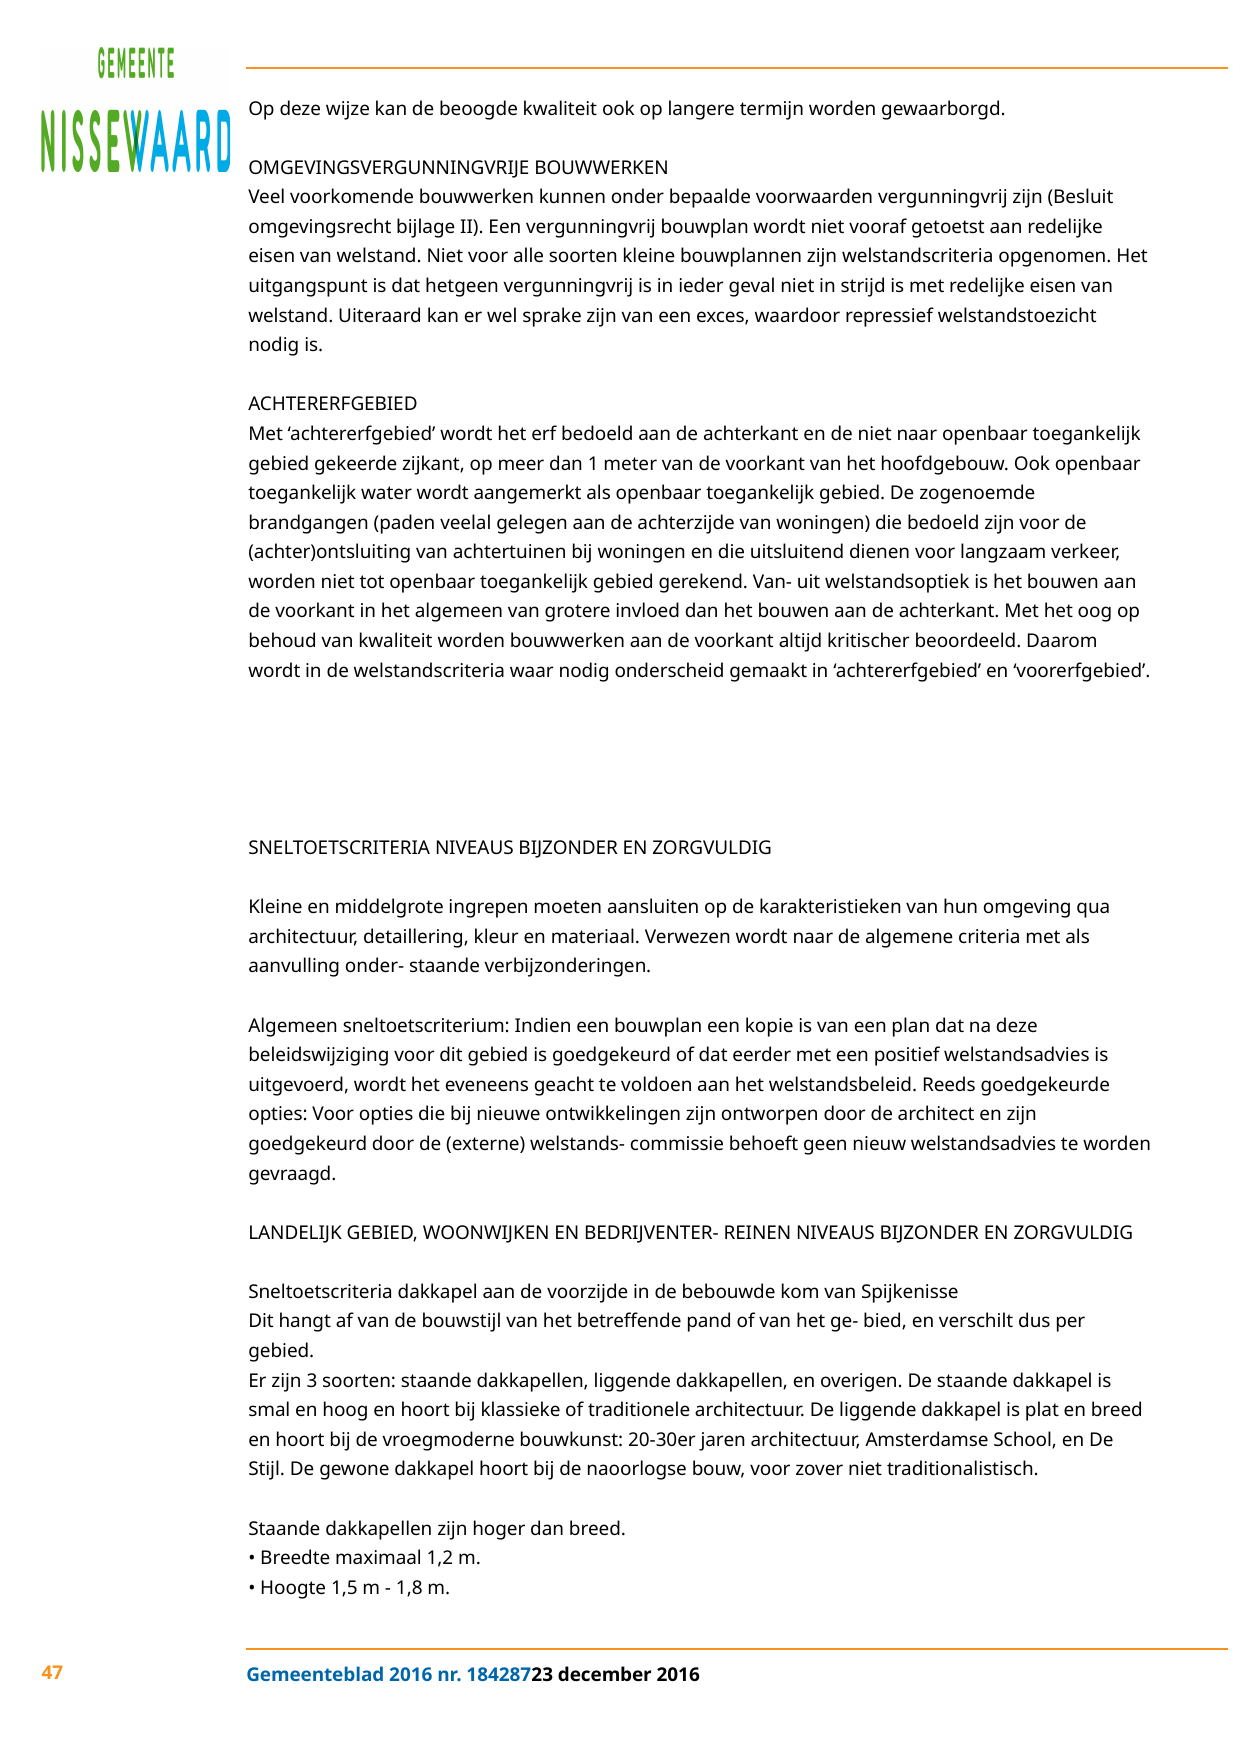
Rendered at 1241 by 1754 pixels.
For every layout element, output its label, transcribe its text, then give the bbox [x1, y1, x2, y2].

text Er zijn 3 soorten: staande dakkapellen, liggende dakkapellen, en overigen. De staande dakkapel is smal en hoog en hoort bij klassieke of traditionele architectuur. De liggende dakkapel is plat en breed en hoort bij de vroegmoderne bouwkunst: 20-30er jaren architectuur, Amsterdamse School, en De Stijl. De gewone dakkapel hoort bij de naoorlogse bouw, voor zover niet traditionalistisch. [248, 1367, 1152, 1481]
text Dit hangt af van de bouwstijl van het betreffende pand of van het ge- bied, en verschilt dus per gebied. [248, 1308, 1152, 1363]
text Algemeen sneltoetscriterium: Indien een bouwplan een kopie is van een plan dat na deze beleidswijziging voor dit gebied is goedgekeurd of dat eerder met een positief welstandsadvies is uitgevoerd, wordt het eveneens geacht te voldoen aan het welstandsbeleid. Reeds goedgekeurde opties: Voor opties die bij nieuwe ontwikkelingen zijn ontworpen door de architect en zijn goedgekeurd door de (externe) welstands- commissie behoeft geen nieuw welstandsadvies te worden gevraagd. [248, 1012, 1152, 1186]
picture [154, 157, 165, 172]
text LANDELIJK GEBIED, WOONWIJKEN EN BEDRIJVENTER- REINEN NIVEAUS BIJZONDER EN ZORGVULDIG [248, 1219, 1152, 1245]
picture [222, 122, 227, 160]
text • Hoogte 1,5 m - 1,8 m. [248, 1574, 1152, 1600]
picture [201, 122, 206, 138]
text Veel voorkomende bouwwerken kunnen onder bepaalde voorwaarden vergunningvrij zijn (Besluit omgevingsrecht bijlage II). Een vergunningvrij bouwplan wordt niet vooraf getoetst aan redelijke eisen van welstand. Niet voor alle soorten kleine bouwplannen zijn welstandscriteria opgenomen. Het uitgangspunt is dat hetgeen vergunningvrij is in ieder geval niet in strijd is met redelijke eisen van welstand. Uiteraard kan er wel sprake zijn van een exces, waardoor repressief welstandstoezicht nodig is. [248, 183, 1152, 357]
picture [41, 47, 231, 172]
picture [176, 157, 187, 172]
picture [200, 151, 206, 172]
text Sneltoetscriteria dakkapel aan de voorzijde in de bebouwde kom van Spijkenisse [248, 1278, 1152, 1304]
text Staande dakkapellen zijn hoger dan breed. [248, 1515, 1152, 1541]
text Kleine en middelgrote ingrepen moeten aansluiten op de karakteristieken van hun omgeving qua architectuur, detaillering, kleur en materiaal. Verwezen wordt naar de algemene criteria met als aanvulling onder- staande verbijzonderingen. [248, 893, 1152, 978]
text Op deze wijze kan de beoogde kwaliteit ook op langere termijn worden gewaarborgd. [248, 95, 1152, 121]
text SNELTOETSCRITERIA NIVEAUS BIJZONDER EN ZORGVULDIG [248, 834, 1152, 860]
text OMGEVINGSVERGUNNINGVRIJE BOUWWERKEN [248, 154, 1152, 180]
text Met ‘achtererfgebied’ wordt het erf bedoeld aan de achterkant en de niet naar openbaar toegankelijk gebied gekeerde zijkant, op meer dan 1 meter van de voorkant van het hoofdgebouw. Ook openbaar toegankelijk water wordt aangemerkt als openbaar toegankelijk gebied. De zogenoemde brandgangen (paden veelal gelegen aan de achterzijde van woningen) die bedoeld zijn voor de (achter)ontsluiting van achtertuinen bij woningen en die uitsluitend dienen voor langzaam verkeer, worden niet tot openbaar toegankelijk gebied gerekend. Van- uit welstandsoptiek is het bouwen aan de voorkant in het algemeen van grotere invloed dan het bouwen aan de achterkant. Met het oog op behoud van kwaliteit worden bouwwerken aan de voorkant altijd kritischer beoordeeld. Daarom wordt in de welstandscriteria waar nodig onderscheid gemaakt in ‘achtererfgebied’ en ‘voorerfgebied’. [248, 420, 1152, 683]
text ACHTERERFGEBIED [248, 391, 1152, 416]
text • Breedte maximaal 1,2 m. [248, 1544, 1152, 1570]
